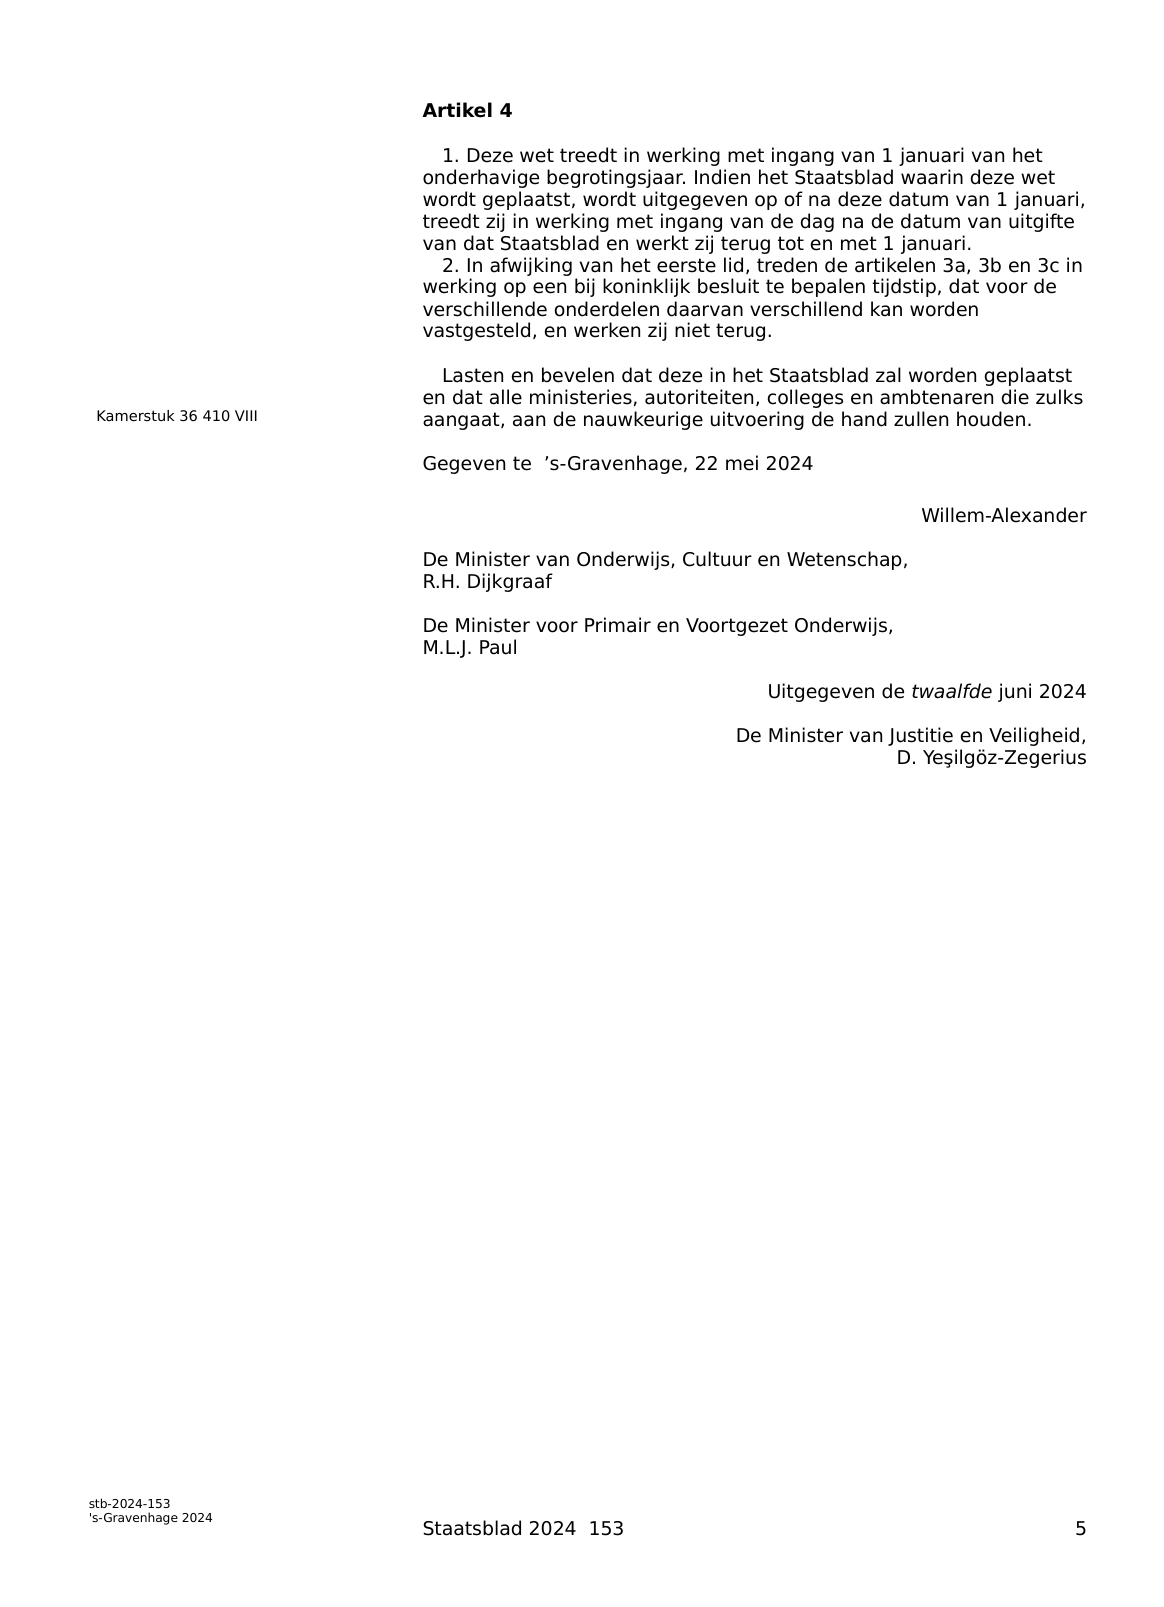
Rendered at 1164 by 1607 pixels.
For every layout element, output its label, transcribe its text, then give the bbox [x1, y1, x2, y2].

text Kamerstuk 36 410 VIII [77, 407, 396, 424]
text 2. In afwijking van het eerste lid, treden de artikelen 3a, 3b en 3c in werking op een bij koninklijk besluit te bepalen tijdstip, dat voor de verschillende onderdelen daarvan verschillend kan worden vastgesteld, en werken zij niet terug. [422, 254, 1087, 342]
text Uitgegeven de twaalfde juni 2024 [422, 681, 1087, 703]
text 's-Gravenhage 2024 [88, 1511, 323, 1525]
text Gegeven te ’s-Gravenhage, 22 mei 2024 [422, 453, 1087, 475]
text 1. Deze wet treedt in werking met ingang van 1 januari van het onderhavige begrotingsjaar. Indien het Staatsblad waarin deze wet wordt geplaatst, wordt uitgegeven op of na deze datum van 1 januari, treedt zij in werking met ingang van de dag na de datum van uitgifte van dat Staatsblad en werkt zij terug tot en met 1 januari. [422, 144, 1087, 254]
text Willem-Alexander [422, 505, 1087, 527]
subtitle Artikel 4 [422, 100, 1087, 122]
text Lasten en bevelen dat deze in het Staatsblad zal worden geplaatst en dat alle ministeries, autoriteiten, colleges en ambtenaren die zulks aangaat, aan de nauwkeurige uitvoering de hand zullen houden. [422, 364, 1087, 431]
text stb-2024-153 [88, 1497, 323, 1511]
text De Minister van Onderwijs, Cultuur en Wetenschap, R.H. Dijkgraaf [422, 549, 1087, 593]
text De Minister voor Primair en Voortgezet Onderwijs, M.L.J. Paul [422, 615, 1087, 659]
text De Minister van Justitie en Veiligheid, D. Yeşilgöz-Zegerius [422, 725, 1087, 769]
